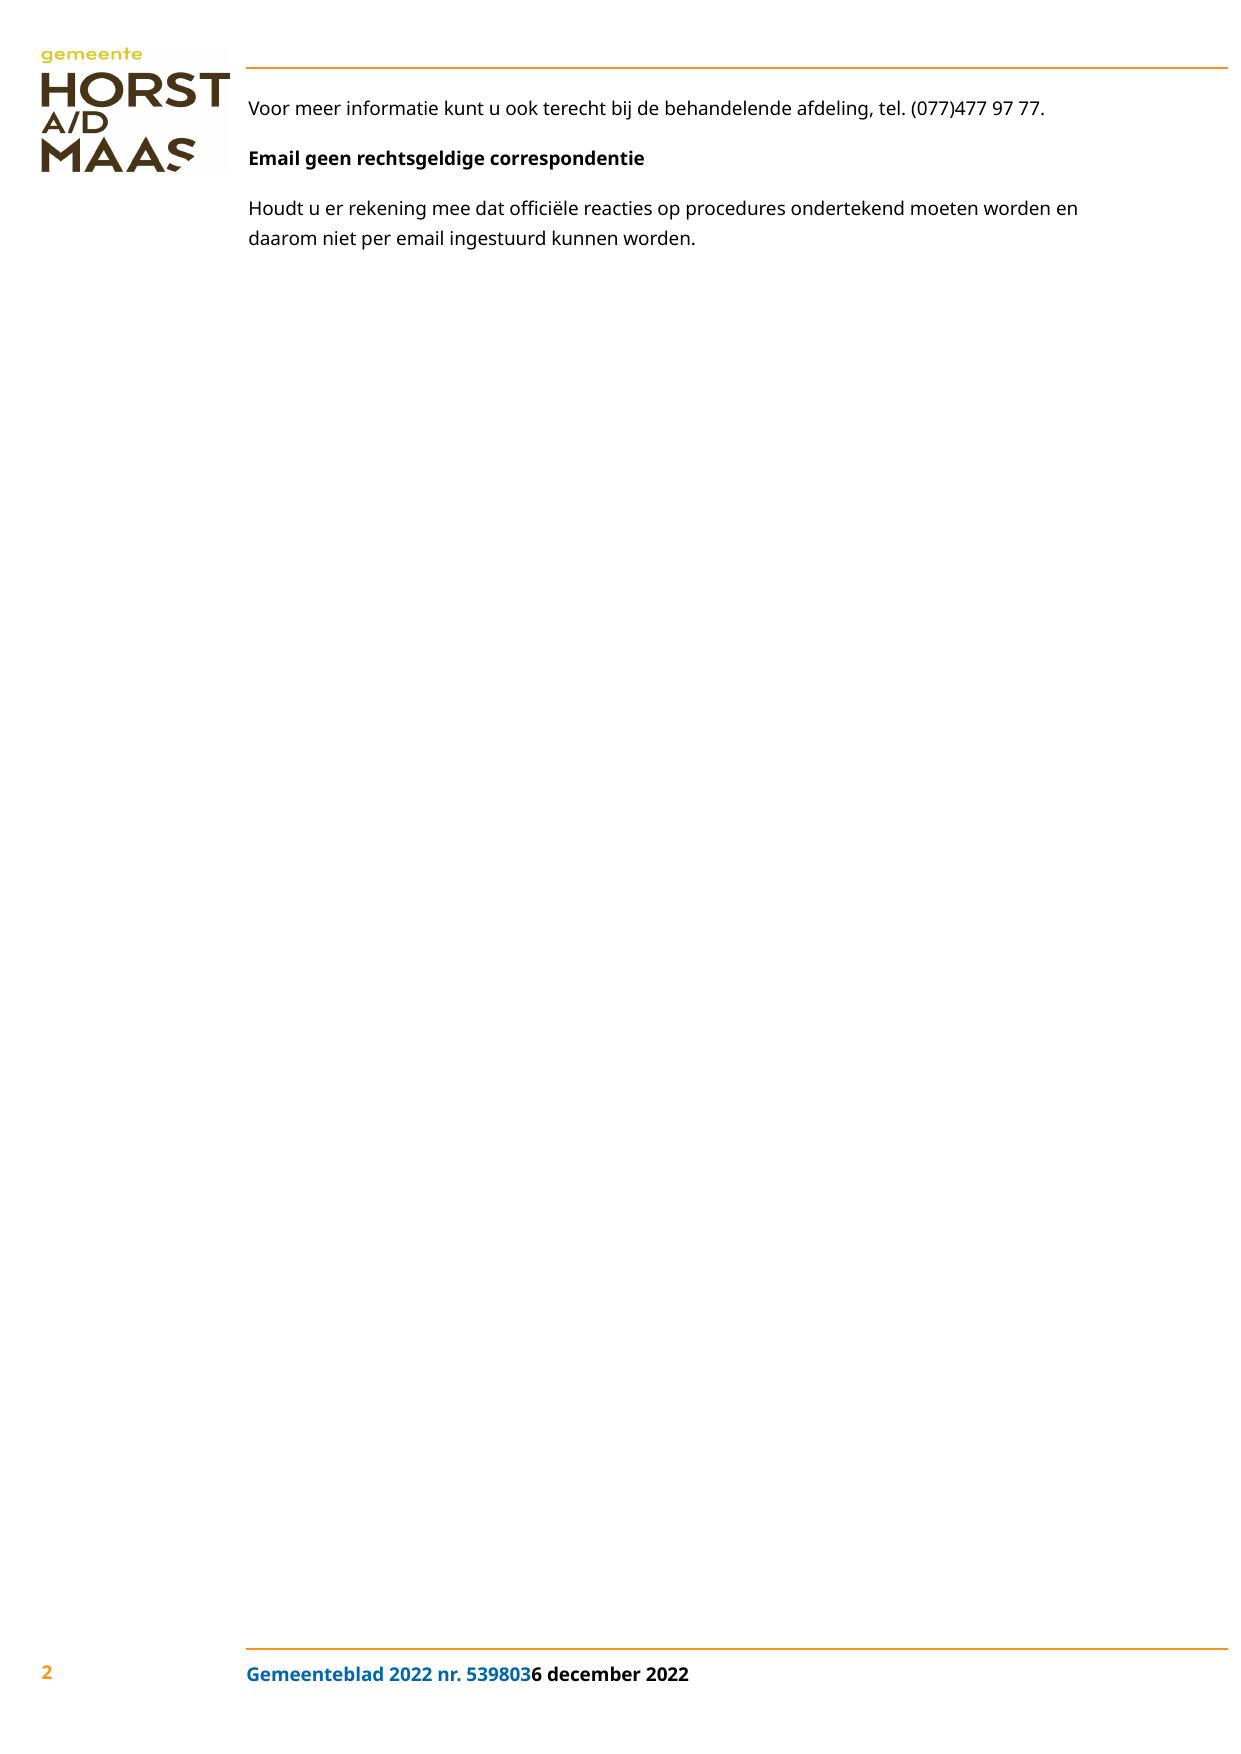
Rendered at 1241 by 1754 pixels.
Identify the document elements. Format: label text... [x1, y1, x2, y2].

text Houdt u er rekening mee dat officiële reacties op procedures ondertekend moeten worden en daarom niet per email ingestuurd kunnen worden. [248, 196, 1152, 251]
text Voor meer informatie kunt u ook terecht bij de behandelende afdeling, tel. (077)477 97 77. [248, 95, 1152, 121]
text Email geen rechtsgeldige correspondentie [248, 145, 1152, 171]
picture [41, 47, 231, 172]
